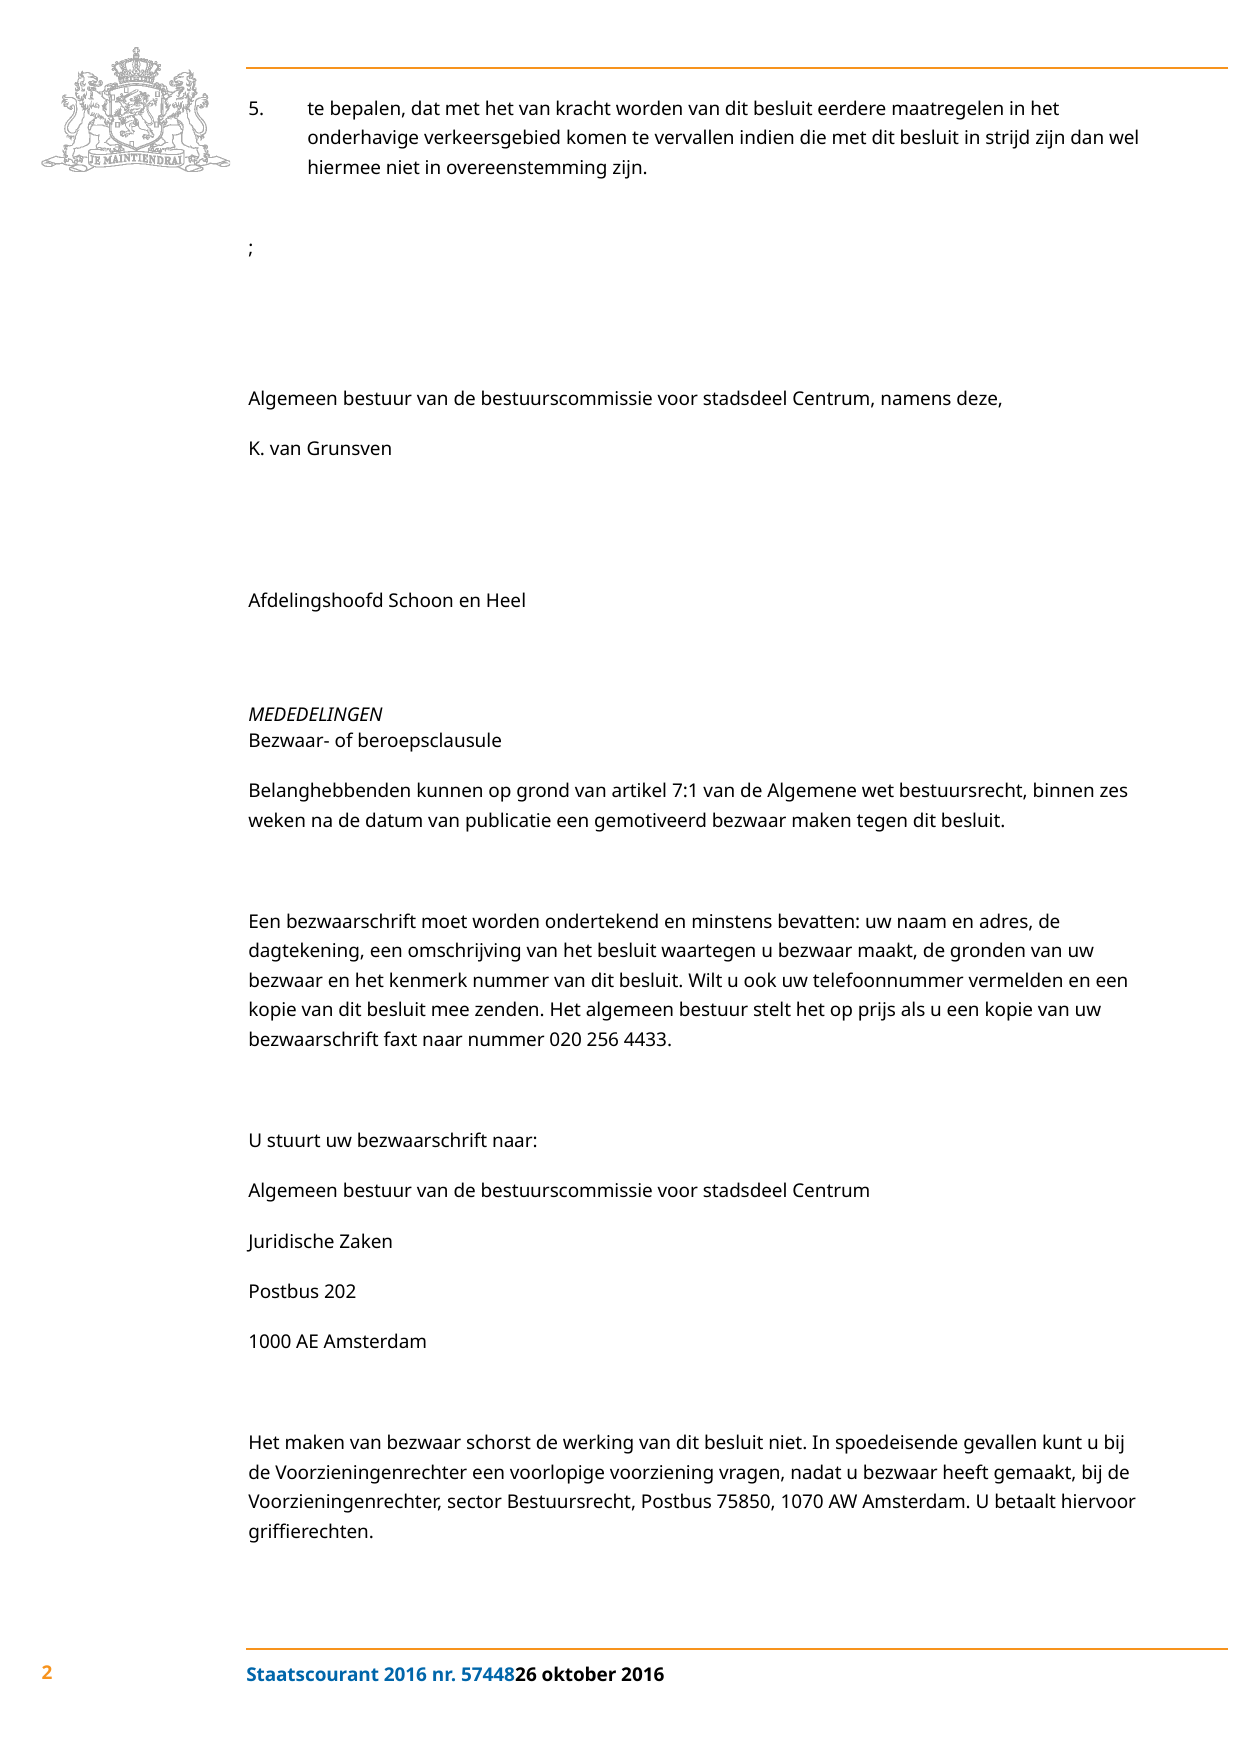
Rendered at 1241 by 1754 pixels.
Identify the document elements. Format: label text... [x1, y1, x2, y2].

text ; [248, 234, 1152, 260]
text Bezwaar- of beroepsclausule [248, 727, 1152, 753]
text K. van Grunsven [248, 436, 1152, 461]
text Afdelingshoofd Schoon en Heel [248, 587, 1152, 613]
text Postbus 202 [248, 1278, 1152, 1304]
text Belanghebbenden kunnen op grond van artikel 7:1 van de Algemene wet bestuursrecht, binnen zes weken na de datum van publicatie een gemotiveerd bezwaar maken tegen dit besluit. [248, 777, 1152, 833]
text Algemeen bestuur van de bestuurscommissie voor stadsdeel Centrum [248, 1177, 1152, 1203]
picture [41, 47, 231, 172]
list te bepalen, dat met het van kracht worden van dit besluit eerdere maatregelen in het onderhavige verkeersgebied komen te vervallen indien die met dit besluit in strijd zijn dan wel hiermee niet in overeenstemming zijn. [248, 95, 1152, 180]
text Het maken van bezwaar schorst de werking van dit besluit niet. In spoedeisende gevallen kunt u bij de Voorzieningenrechter een voorlopige voorziening vragen, nadat u bezwaar heeft gemaakt, bij de Voorzieningenrechter, sector Bestuursrecht, Postbus 75850, 1070 AW Amsterdam. U betaalt hiervoor griffierechten. [248, 1429, 1152, 1544]
text MEDEDELINGEN [248, 701, 1152, 727]
text Juridische Zaken [248, 1228, 1152, 1253]
text U stuurt uw bezwaarschrift naar: [248, 1127, 1152, 1153]
text Algemeen bestuur van de bestuurscommissie voor stadsdeel Centrum, namens deze, [248, 385, 1152, 411]
text Een bezwaarschrift moet worden ondertekend en minstens bevatten: uw naam en adres, de dagtekening, een omschrijving van het besluit waartegen u bezwaar maakt, de gronden van uw bezwaar en het kenmerk nummer van dit besluit. Wilt u ook uw telefoonnummer vermelden en een kopie van dit besluit mee zenden. Het algemeen bestuur stelt het op prijs als u een kopie van uw bezwaarschrift faxt naar nummer 020 256 4433. [248, 908, 1152, 1052]
text 1000 AE Amsterdam [248, 1329, 1152, 1354]
